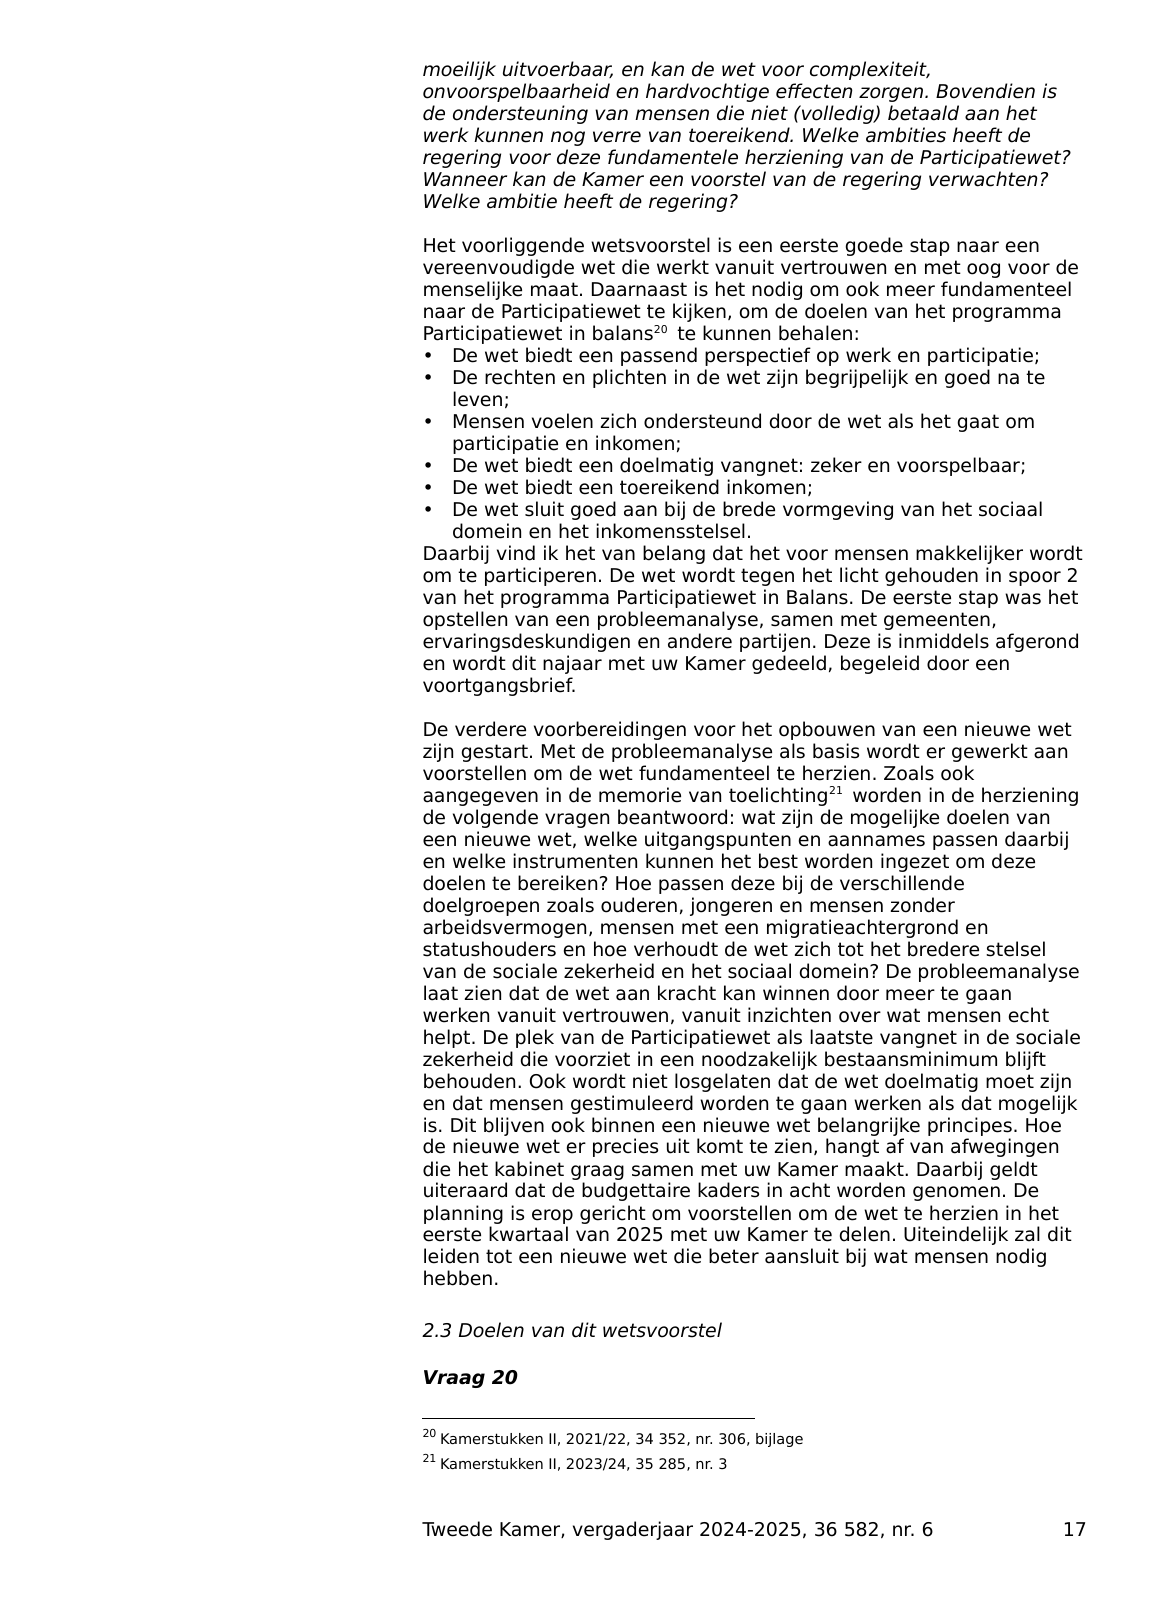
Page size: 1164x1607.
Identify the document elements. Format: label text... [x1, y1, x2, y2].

text De verdere voorbereidingen voor het opbouwen van een nieuwe wet zijn gestart. Met de probleemanalyse als basis wordt er gewerkt aan voorstellen om de wet fundamenteel te herzien. Zoals ook aangegeven in de memorie van toelichting worden in de herziening de volgende vragen beantwoord: wat zijn de mogelijke doelen van een nieuwe wet, welke uitgangspunten en aannames passen daarbij en welke instrumenten kunnen het best worden ingezet om deze doelen te bereiken? Hoe passen deze bij de verschillende doelgroepen zoals ouderen, jongeren en mensen zonder arbeidsvermogen, mensen met een migratieachtergrond en statushouders en hoe verhoudt de wet zich tot het bredere stelsel van de sociale zekerheid en het sociaal domein? De probleemanalyse laat zien dat de wet aan kracht kan winnen door meer te gaan werken vanuit vertrouwen, vanuit inzichten over wat mensen echt helpt. De plek van de Participatiewet als laatste vangnet in de sociale zekerheid die voorziet in een noodzakelijk bestaansminimum blijft behouden. Ook wordt niet losgelaten dat de wet doelmatig moet zijn en dat mensen gestimuleerd worden te gaan werken als dat mogelijk is. Dit blijven ook binnen een nieuwe wet belangrijke principes. Hoe de nieuwe wet er precies uit komt te zien, hangt af van afwegingen die het kabinet graag samen met uw Kamer maakt. Daarbij geldt uiteraard dat de budgettaire kaders in acht worden genomen. De planning is erop gericht om voorstellen om de wet te herzien in het eerste kwartaal van 2025 met uw Kamer te delen. Uiteindelijk zal dit leiden tot een nieuwe wet die beter aansluit bij wat mensen nodig hebben. [422, 719, 1087, 1290]
text Kamerstukken II, 2021/22, 34 352, nr. 306, bijlage [422, 1427, 1087, 1449]
text • De wet sluit goed aan bij de brede vormgeving van het sociaal domein en het inkomensstelsel. [422, 499, 1087, 543]
subtitle 2.3 Doelen van dit wetsvoorstel [422, 1320, 1087, 1342]
text • De wet biedt een passend perspectief op werk en participatie; [422, 345, 1087, 367]
text • De wet biedt een toereikend inkomen; [422, 477, 1087, 499]
text Kamerstukken II, 2023/24, 35 285, nr. 3 [422, 1452, 1087, 1474]
text • Mensen voelen zich ondersteund door de wet als het gaat om participatie en inkomen; [422, 411, 1087, 455]
text Vraag 20 [422, 1367, 1087, 1389]
text Het voorliggende wetsvoorstel is een eerste goede stap naar een vereenvoudigde wet die werkt vanuit vertrouwen en met oog voor de menselijke maat. Daarnaast is het nodig om ook meer fundamenteel naar de Participatiewet te kijken, om de doelen van het programma Participatiewet in balans te kunnen behalen: [422, 235, 1087, 345]
text moeilijk uitvoerbaar, en kan de wet voor complexiteit, onvoorspelbaarheid en hardvochtige effecten zorgen. Bovendien is de ondersteuning van mensen die niet (volledig) betaald aan het werk kunnen nog verre van toereikend. Welke ambities heeft de regering voor deze fundamentele herziening van de Participatiewet? Wanneer kan de Kamer een voorstel van de regering verwachten? Welke ambitie heeft de regering? [422, 59, 1087, 213]
text • De wet biedt een doelmatig vangnet: zeker en voorspelbaar; [422, 455, 1087, 477]
text • De rechten en plichten in de wet zijn begrijpelijk en goed na te leven; [422, 367, 1087, 411]
text Daarbij vind ik het van belang dat het voor mensen makkelijker wordt om te participeren. De wet wordt tegen het licht gehouden in spoor 2 van het programma Participatiewet in Balans. De eerste stap was het opstellen van een probleemanalyse, samen met gemeenten, ervaringsdeskundigen en andere partijen. Deze is inmiddels afgerond en wordt dit najaar met uw Kamer gedeeld, begeleid door een voortgangsbrief. [422, 543, 1087, 697]
